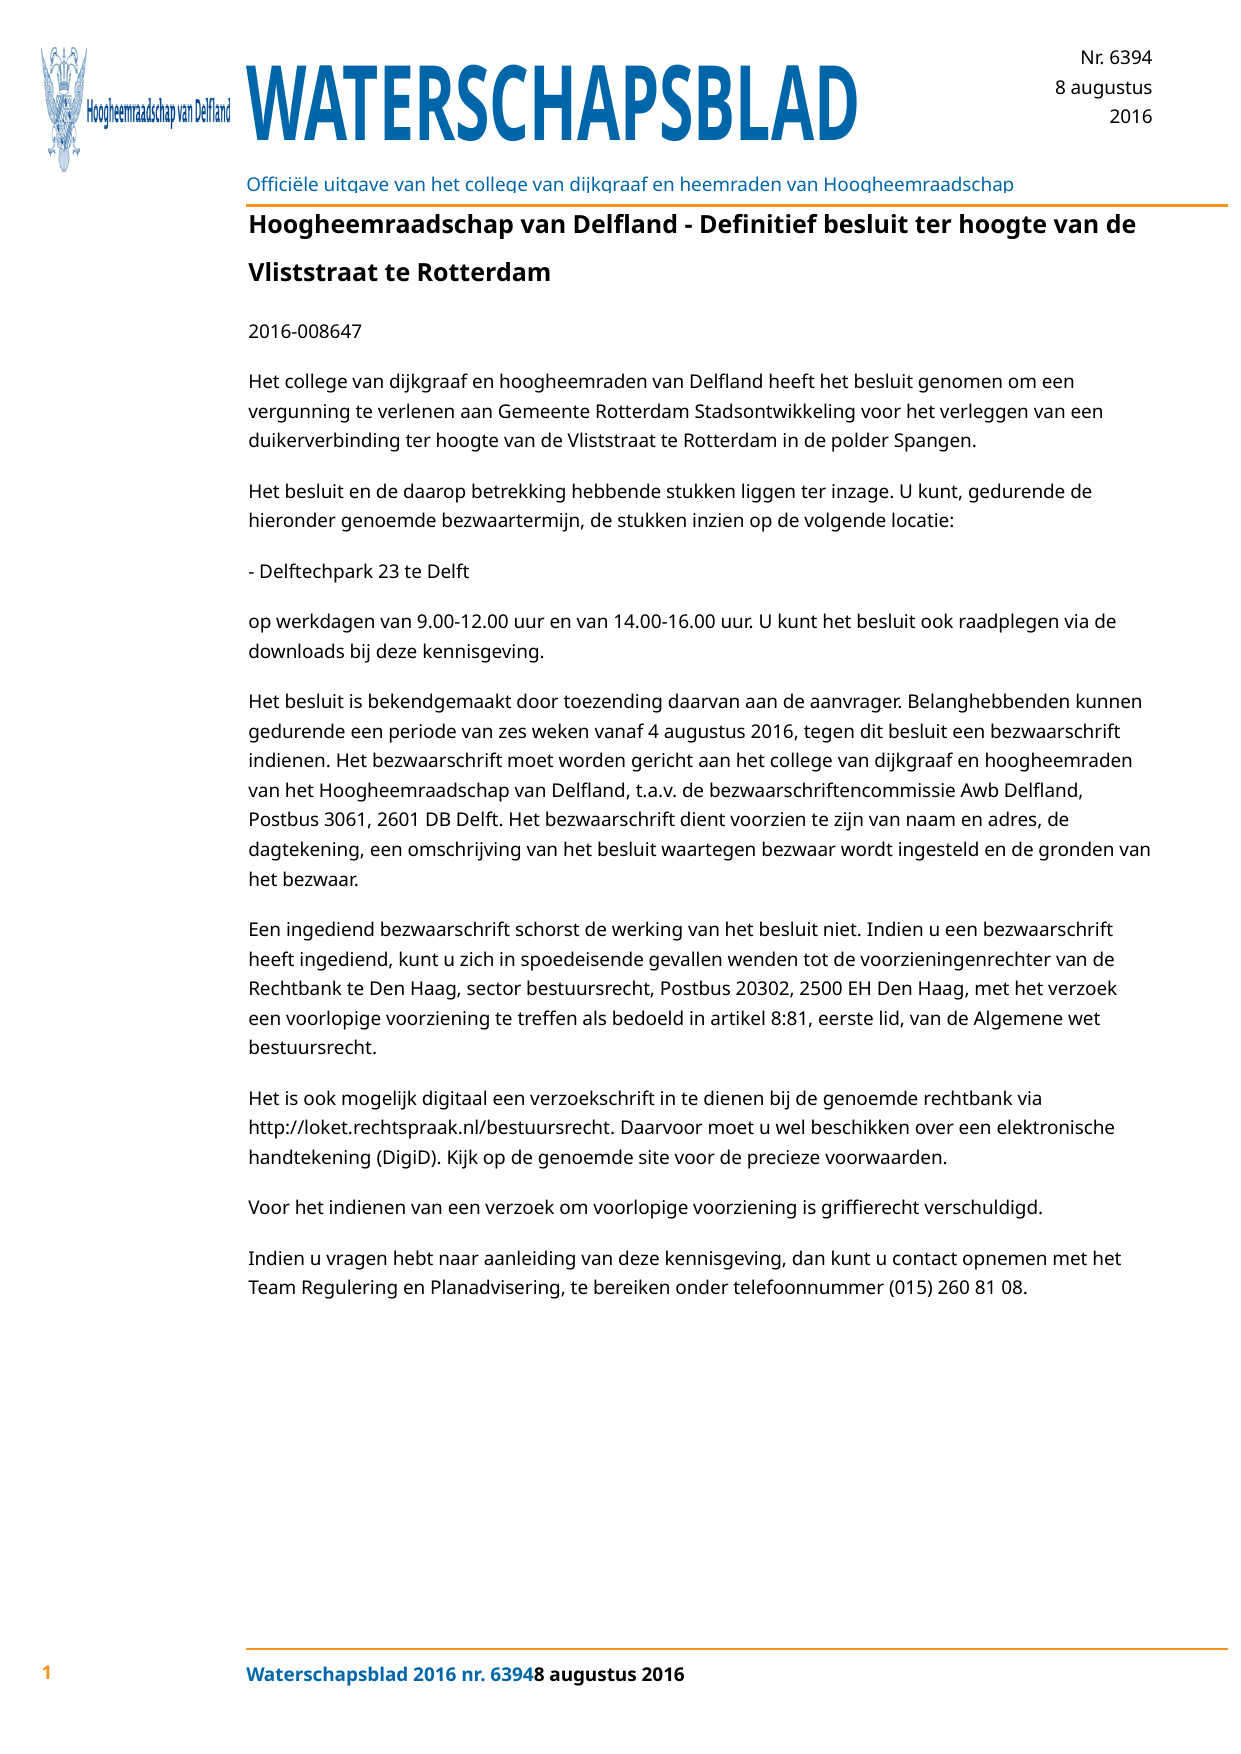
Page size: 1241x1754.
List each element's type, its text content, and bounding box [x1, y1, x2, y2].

text Een ingediend bezwaarschrift schorst de werking van het besluit niet. Indien u een bezwaarschrift heeft ingediend, kunt u zich in spoedeisende gevallen wenden tot de voorzieningenrechter van de Rechtbank te Den Haag, sector bestuursrecht, Postbus 20302, 2500 EH Den Haag, met het verzoek een voorlopige voorziening te treffen als bedoeld in artikel 8:81, eerste lid, van de Algemene wet bestuursrecht. [248, 916, 1152, 1060]
text 2016-008647 [248, 318, 1152, 344]
picture [41, 47, 231, 172]
text - Delftechpark 23 te Delft [248, 558, 1152, 584]
text Het college van dijkgraaf en hoogheemraden van Delfland heeft het besluit genomen om een vergunning te verlenen aan Gemeente Rotterdam Stadsontwikkeling voor het verleggen van een duikerverbinding ter hoogte van de Vliststraat te Rotterdam in de polder Spangen. [248, 368, 1152, 453]
text Het besluit en de daarop betrekking hebbende stukken liggen ter inzage. U kunt, gedurende de hieronder genoemde bezwaartermijn, de stukken inzien op de volgende locatie: [248, 478, 1152, 533]
text op werkdagen van 9.00-12.00 uur en van 14.00-16.00 uur. U kunt het besluit ook raadplegen via de downloads bij deze kennisgeving. [248, 608, 1152, 664]
text Voor het indienen van een verzoek om voorlopige voorziening is griffierecht verschuldigd. [248, 1194, 1152, 1220]
text Het besluit is bekendgemaakt door toezending daarvan aan de aanvrager. Belanghebbenden kunnen gedurende een periode van zes weken vanaf 4 augustus 2016, tegen dit besluit een bezwaarschrift indienen. Het bezwaarschrift moet worden gericht aan het college van dijkgraaf en hoogheemraden van het Hoogheemraadschap van Delfland, t.a.v. de bezwaarschriftencommissie Awb Delfland, Postbus 3061, 2601 DB Delft. Het bezwaarschrift dient voorzien te zijn van naam en adres, de dagtekening, een omschrijving van het besluit waartegen bezwaar wordt ingesteld en de gronden van het bezwaar. [248, 688, 1152, 892]
text Hoogheemraadschap van Delfland - Definitief besluit ter hoogte van de Vliststraat te Rotterdam [248, 207, 1152, 288]
text Het is ook mogelijk digitaal een verzoekschrift in te dienen bij de genoemde rechtbank via http://loket.rechtspraak.nl/bestuursrecht. Daarvoor moet u wel beschikken over een elektronische handtekening (DigiD). Kijk op de genoemde site voor de precieze voorwaarden. [248, 1085, 1152, 1170]
text Indien u vragen hebt naar aanleiding van deze kennisgeving, dan kunt u contact opnemen met het Team Regulering en Planadvisering, te bereiken onder telefoonnummer (015) 260 81 08. [248, 1245, 1152, 1300]
